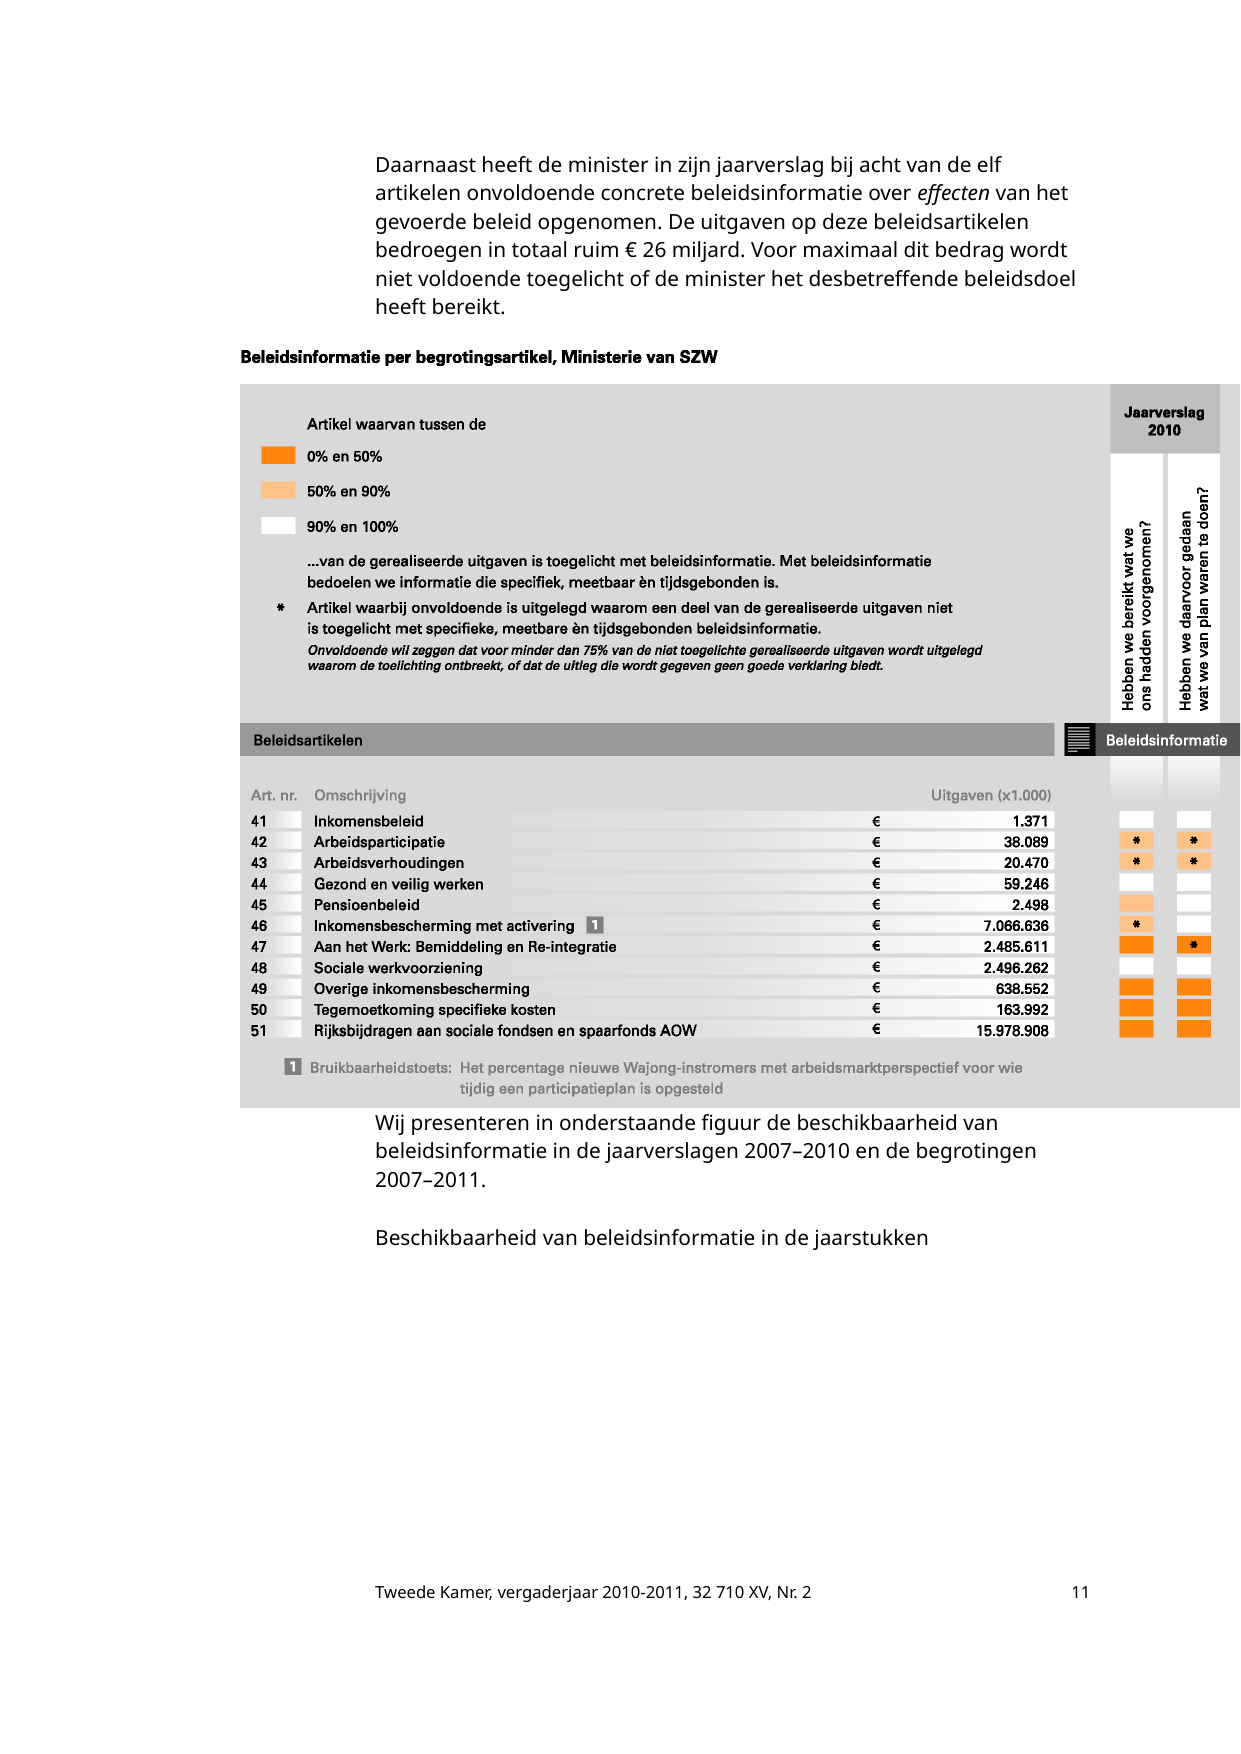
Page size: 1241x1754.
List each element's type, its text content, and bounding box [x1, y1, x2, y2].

text Beschikbaarheid van beleidsinformatie in de jaarstukken [375, 1223, 1090, 1252]
text Wij presenteren in onderstaande figuur de beschikbaarheid van beleidsinformatie in de jaarverslagen 2007–2010 en de begrotingen 2007–2011. [375, 1108, 1090, 1193]
text Daarnaast heeft de minister in zijn jaarverslag bij acht van de elf artikelen onvoldoende concrete beleidsinformatie over effecten van het gevoerde beleid opgenomen. De uitgaven op deze beleidsartikelen bedroegen in totaal ruim € 26 miljard. Voor maximaal dit bedrag wordt niet voldoende toegelicht of de minister het desbetreffende beleidsdoel heeft bereikt. [375, 150, 1090, 321]
picture [240, 350, 1241, 1108]
